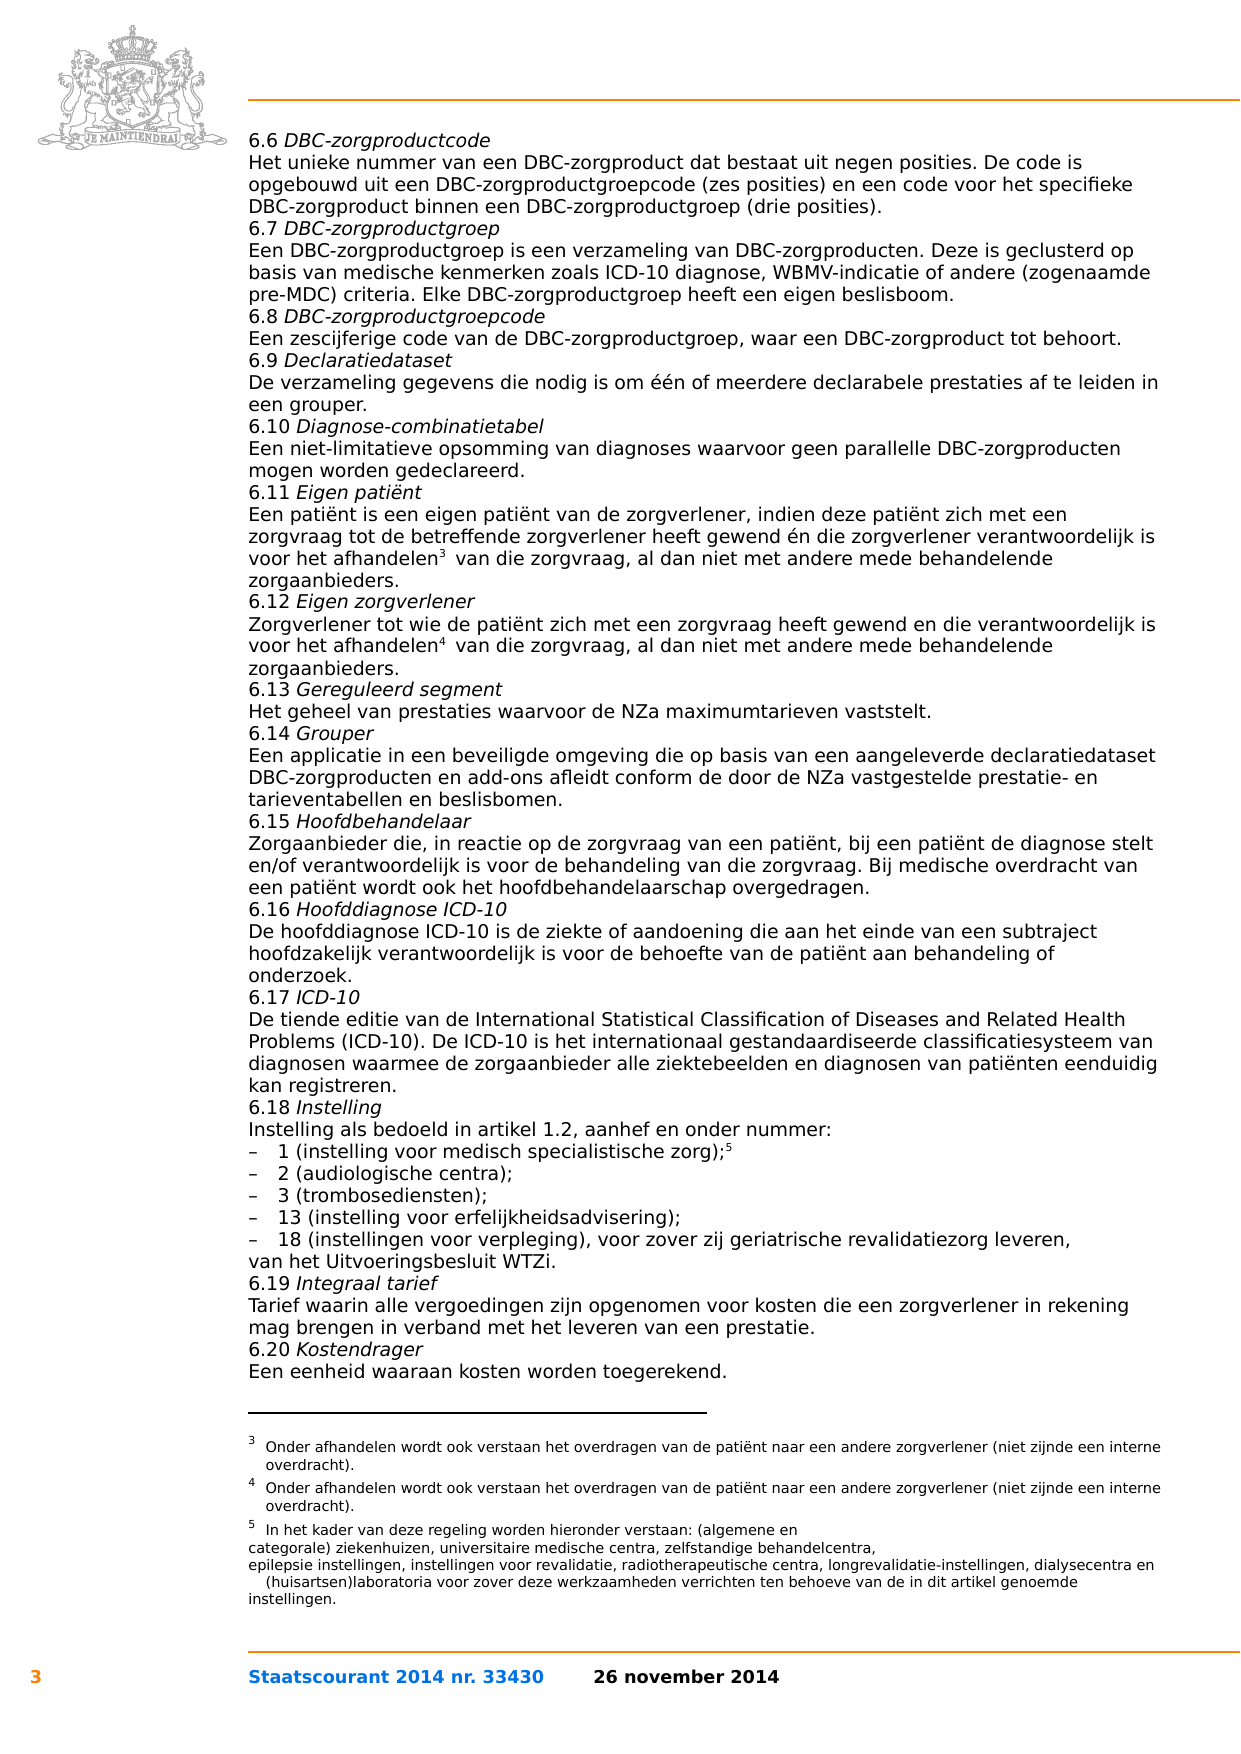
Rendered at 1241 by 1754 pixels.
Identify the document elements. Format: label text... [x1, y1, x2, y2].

text 6.13 Gereguleerd segment [248, 679, 1163, 701]
text De tiende editie van de International Statistical Classification of Diseases and Related Health Problems (ICD-10). De ICD-10 is het internationaal gestandaardiseerde classificatiesysteem van diagnosen waarmee de zorgaanbieder alle ziektebeelden en diagnosen van patiënten eenduidig kan registreren. [248, 1009, 1163, 1097]
text 6.12 Eigen zorgverlener [248, 591, 1163, 613]
text Een patiënt is een eigen patiënt van de zorgverlener, indien deze patiënt zich met een zorgvraag tot de betreffende zorgverlener heeft gewend én die zorgverlener verantwoordelijk is voor het afhandelen van die zorgvraag, al dan niet met andere mede behandelende zorgaanbieders. [248, 503, 1163, 591]
text Het unieke nummer van een DBC-zorgproduct dat bestaat uit negen posities. De code is opgebouwd uit een DBC-zorgproductgroepcode (zes posities) en een code voor het specifieke DBC-zorgproduct binnen een DBC-zorgproductgroep (drie posities). [248, 152, 1163, 218]
text – 3 (trombosediensten); [248, 1185, 1163, 1207]
text Zorgverlener tot wie de patiënt zich met een zorgvraag heeft gewend en die verantwoordelijk is voor het afhandelen van die zorgvraag, al dan niet met andere mede behandelende zorgaanbieders. [248, 613, 1163, 679]
text In het kader van deze regeling worden hieronder verstaan: (algemene en [248, 1518, 1163, 1540]
text categorale) ziekenhuizen, universitaire medische centra, zelfstandige behandelcentra, [248, 1540, 1163, 1557]
text Het geheel van prestaties waarvoor de NZa maximumtarieven vaststelt. [248, 701, 1163, 723]
text Tarief waarin alle vergoedingen zijn opgenomen voor kosten die een zorgverlener in rekening mag brengen in verband met het leveren van een prestatie. [248, 1295, 1163, 1339]
text Een zescijferige code van de DBC-zorgproductgroep, waar een DBC-zorgproduct tot behoort. [248, 328, 1163, 350]
text De verzameling gegevens die nodig is om één of meerdere declarabele prestaties af te leiden in een grouper. [248, 372, 1163, 416]
text van het Uitvoeringsbesluit WTZi. [248, 1251, 1163, 1273]
text 6.10 Diagnose-combinatietabel [248, 416, 1163, 438]
text Een DBC-zorgproductgroep is een verzameling van DBC-zorgproducten. Deze is geclusterd op basis van medische kenmerken zoals ICD-10 diagnose, WBMV-indicatie of andere (zogenaamde pre-MDC) criteria. Elke DBC-zorgproductgroep heeft een eigen beslisboom. [248, 240, 1163, 306]
text – 13 (instelling voor erfelijkheidsadvisering); [248, 1207, 1163, 1229]
text De hoofddiagnose ICD-10 is de ziekte of aandoening die aan het einde van een subtraject hoofdzakelijk verantwoordelijk is voor de behoefte van de patiënt aan behandeling of onderzoek. [248, 921, 1163, 987]
text 6.17 ICD-10 [248, 987, 1163, 1009]
text – 2 (audiologische centra); [248, 1163, 1163, 1185]
text 6.15 Hoofdbehandelaar [248, 811, 1163, 833]
text 6.14 Grouper [248, 723, 1163, 745]
text 6.18 Instelling [248, 1097, 1163, 1119]
text 6.16 Hoofddiagnose ICD-10 [248, 899, 1163, 921]
text instellingen. [248, 1591, 1163, 1608]
text Zorgaanbieder die, in reactie op de zorgvraag van een patiënt, bij een patiënt de diagnose stelt en/of verantwoordelijk is voor de behandeling van die zorgvraag. Bij medische overdracht van een patiënt wordt ook het hoofdbehandelaarschap overgedragen. [248, 833, 1163, 899]
text Een niet-limitatieve opsomming van diagnoses waarvoor geen parallelle DBC-zorgproducten mogen worden gedeclareerd. [248, 438, 1163, 482]
text 6.8 DBC-zorgproductgroepcode [248, 306, 1163, 328]
text 6.7 DBC-zorgproductgroep [248, 218, 1163, 240]
text 6.6 DBC-zorgproductcode [248, 130, 1163, 152]
picture [38, 25, 227, 150]
text 6.11 Eigen patiënt [248, 482, 1163, 503]
text Onder afhandelen wordt ook verstaan het overdragen van de patiënt naar een andere zorgverlener (niet zijnde een interne overdracht). [248, 1476, 1163, 1515]
text 6.9 Declaratiedataset [248, 350, 1163, 372]
text Een applicatie in een beveiligde omgeving die op basis van een aangeleverde declaratiedataset DBC-zorgproducten en add-ons afleidt conform de door de NZa vastgestelde prestatie- en tarieventabellen en beslisbomen. [248, 745, 1163, 811]
text 6.20 Kostendrager [248, 1339, 1163, 1361]
text 6.19 Integraal tarief [248, 1273, 1163, 1295]
text – 18 (instellingen voor verpleging), voor zover zij geriatrische revalidatiezorg leveren, [248, 1229, 1163, 1251]
text Instelling als bedoeld in artikel 1.2, aanhef en onder nummer: [248, 1119, 1163, 1141]
text Onder afhandelen wordt ook verstaan het overdragen van de patiënt naar een andere zorgverlener (niet zijnde een interne overdracht). [248, 1434, 1163, 1473]
text epilepsie instellingen, instellingen voor revalidatie, radiotherapeutische centra, longrevalidatie-instellingen, dialysecentra en (huisartsen)laboratoria voor zover deze werkzaamheden verrichten ten behoeve van de in dit artikel genoemde [248, 1557, 1163, 1591]
text – 1 (instelling voor medisch specialistische zorg); [248, 1141, 1163, 1163]
text Een eenheid waaraan kosten worden toegerekend. [248, 1361, 1163, 1383]
